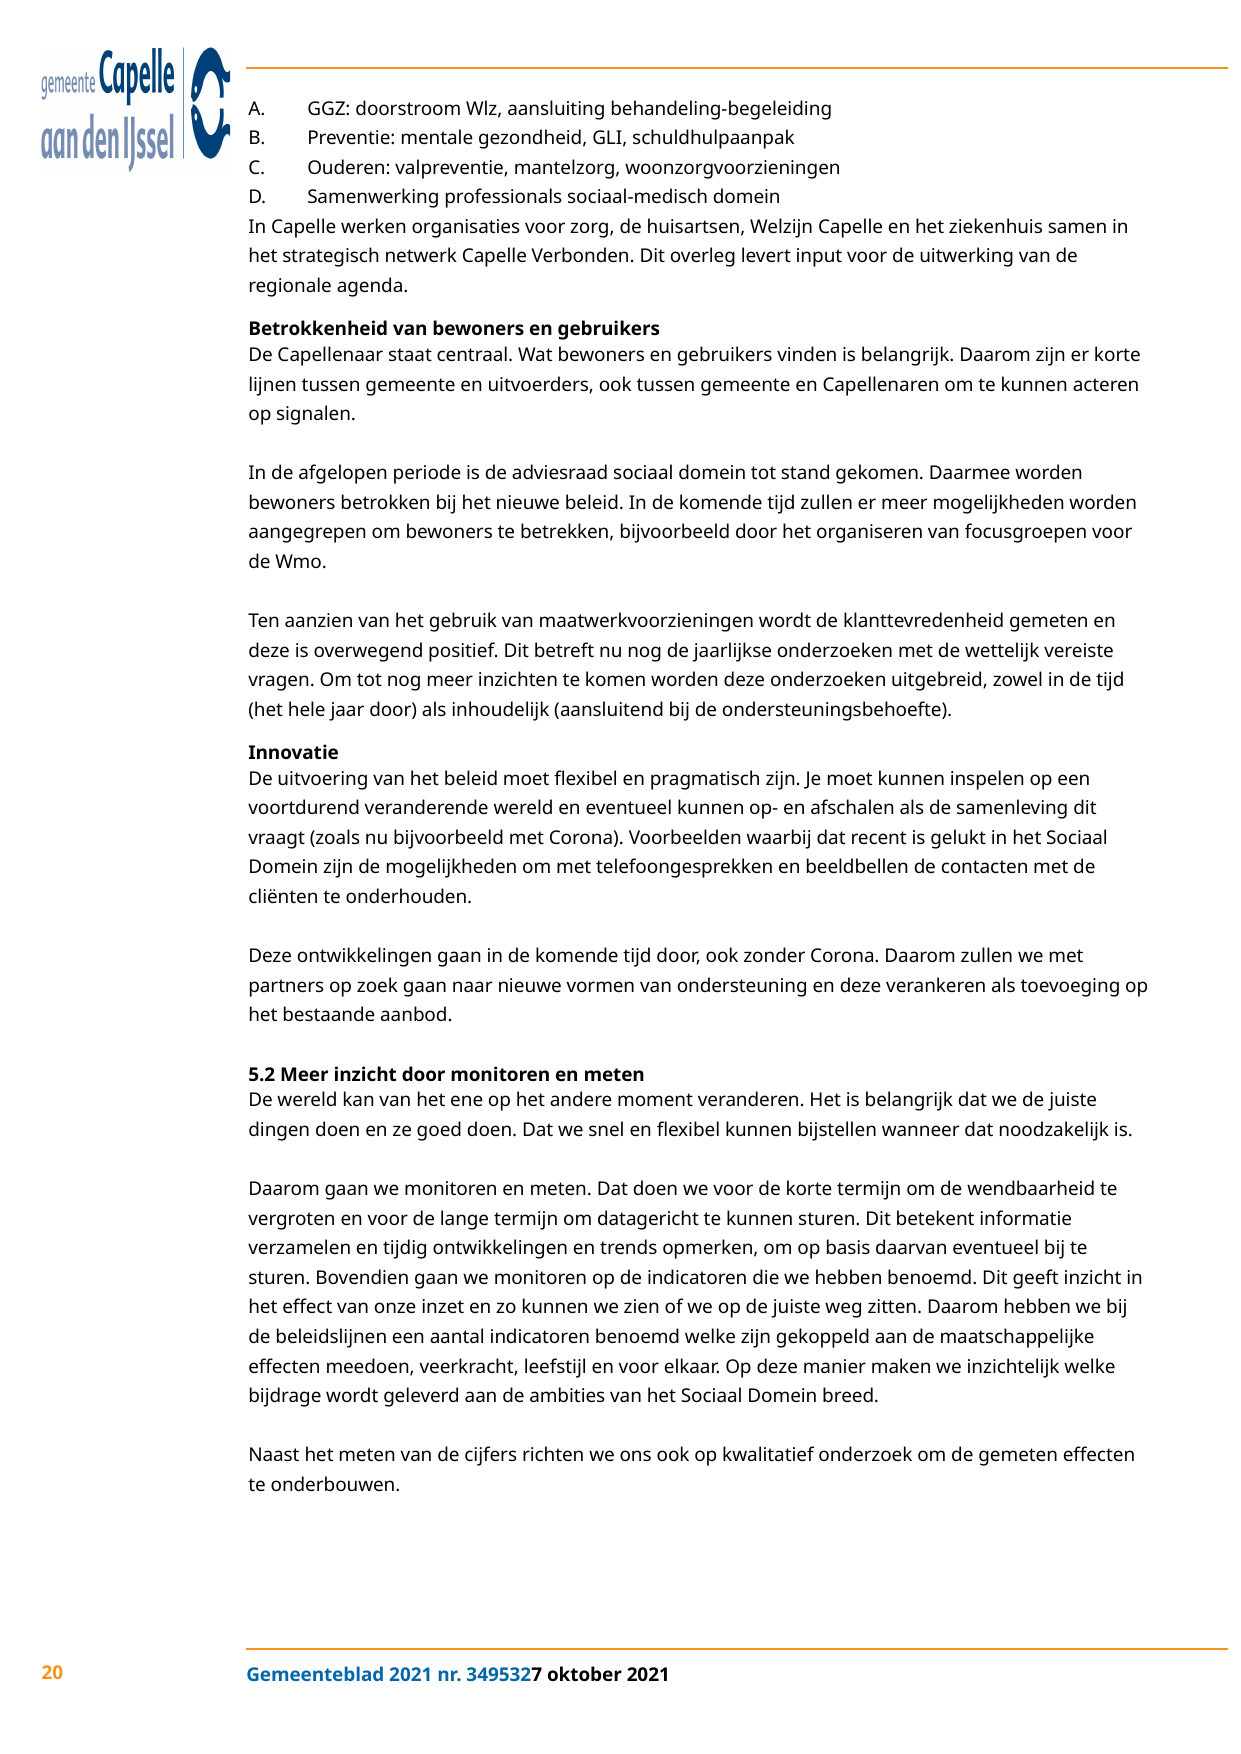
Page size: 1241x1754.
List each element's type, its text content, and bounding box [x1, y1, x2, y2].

text 5.2 Meer inzicht door monitoren en meten [248, 1061, 1152, 1087]
text Deze ontwikkelingen gaan in de komende tijd door, ook zonder Corona. Daarom zullen we met partners op zoek gaan naar nieuwe vormen van ondersteuning en deze verankeren als toevoeging op het bestaande aanbod. [248, 942, 1152, 1027]
text In Capelle werken organisaties voor zorg, de huisartsen, Welzijn Capelle en het ziekenhuis samen in het strategisch netwerk Capelle Verbonden. Dit overleg levert input voor de uitwerking van de regionale agenda. [248, 213, 1152, 298]
text Betrokkenheid van bewoners en gebruikers [248, 315, 1152, 341]
text In de afgelopen periode is de adviesraad sociaal domein tot stand gekomen. Daarmee worden bewoners betrokken bij het nieuwe beleid. In de komende tijd zullen er meer mogelijkheden worden aangegrepen om bewoners te betrekken, bijvoorbeeld door het organiseren van focusgroepen voor de Wmo. [248, 459, 1152, 574]
text Ten aanzien van het gebruik van maatwerkvoorzieningen wordt de klanttevredenheid gemeten en deze is overwegend positief. Dit betreft nu nog de jaarlijkse onderzoeken met de wettelijk vereiste vragen. Om tot nog meer inzichten te komen worden deze onderzoeken uitgebreid, zowel in de tijd (het hele jaar door) als inhoudelijk (aansluitend bij de ondersteuningsbehoefte). [248, 607, 1152, 722]
text De Capellenaar staat centraal. Wat bewoners en gebruikers vinden is belangrijk. Daarom zijn er korte lijnen tussen gemeente en uitvoerders, ook tussen gemeente en Capellenaren om te kunnen acteren op signalen. [248, 341, 1152, 426]
text Daarom gaan we monitoren en meten. Dat doen we voor de korte termijn om de wendbaarheid te vergroten en voor de lange termijn om datagericht te kunnen sturen. Dit betekent informatie verzamelen en tijdig ontwikkelingen en trends opmerken, om op basis daarvan eventueel bij te sturen. Bovendien gaan we monitoren op de indicatoren die we hebben benoemd. Dit geeft inzicht in het effect van onze inzet en zo kunnen we zien of we op de juiste weg zitten. Daarom hebben we bij de beleidslijnen een aantal indicatoren benoemd welke zijn gekoppeld aan de maatschappelijke effecten meedoen, veerkracht, leefstijl en voor elkaar. Op deze manier maken we inzichtelijk welke bijdrage wordt geleverd aan de ambities van het Sociaal Domein breed. [248, 1175, 1152, 1408]
text De uitvoering van het beleid moet flexibel en pragmatisch zijn. Je moet kunnen inspelen op een voortdurend veranderende wereld en eventueel kunnen op- en afschalen als de samenleving dit vraagt (zoals nu bijvoorbeeld met Corona). Voorbeelden waarbij dat recent is gelukt in het Sociaal Domein zijn de mogelijkheden om met telefoongesprekken en beeldbellen de contacten met de cliënten te onderhouden. [248, 765, 1152, 909]
text Naast het meten van de cijfers richten we ons ook op kwalitatief onderzoek om de gemeten effecten te onderbouwen. [248, 1442, 1152, 1497]
picture [41, 47, 231, 172]
list Preventie: mentale gezondheid, GLI, schuldhulpaanpak [248, 124, 1152, 150]
text De wereld kan van het ene op het andere moment veranderen. Het is belangrijk dat we de juiste dingen doen en ze goed doen. Dat we snel en flexibel kunnen bijstellen wanneer dat noodzakelijk is. [248, 1087, 1152, 1142]
list GGZ: doorstroom Wlz, aansluiting behandeling-begeleiding [248, 95, 1152, 121]
text Innovatie [248, 739, 1152, 765]
list Ouderen: valpreventie, mantelzorg, woonzorgvoorzieningen [248, 154, 1152, 180]
list Samenwerking professionals sociaal-medisch domein [248, 183, 1152, 209]
